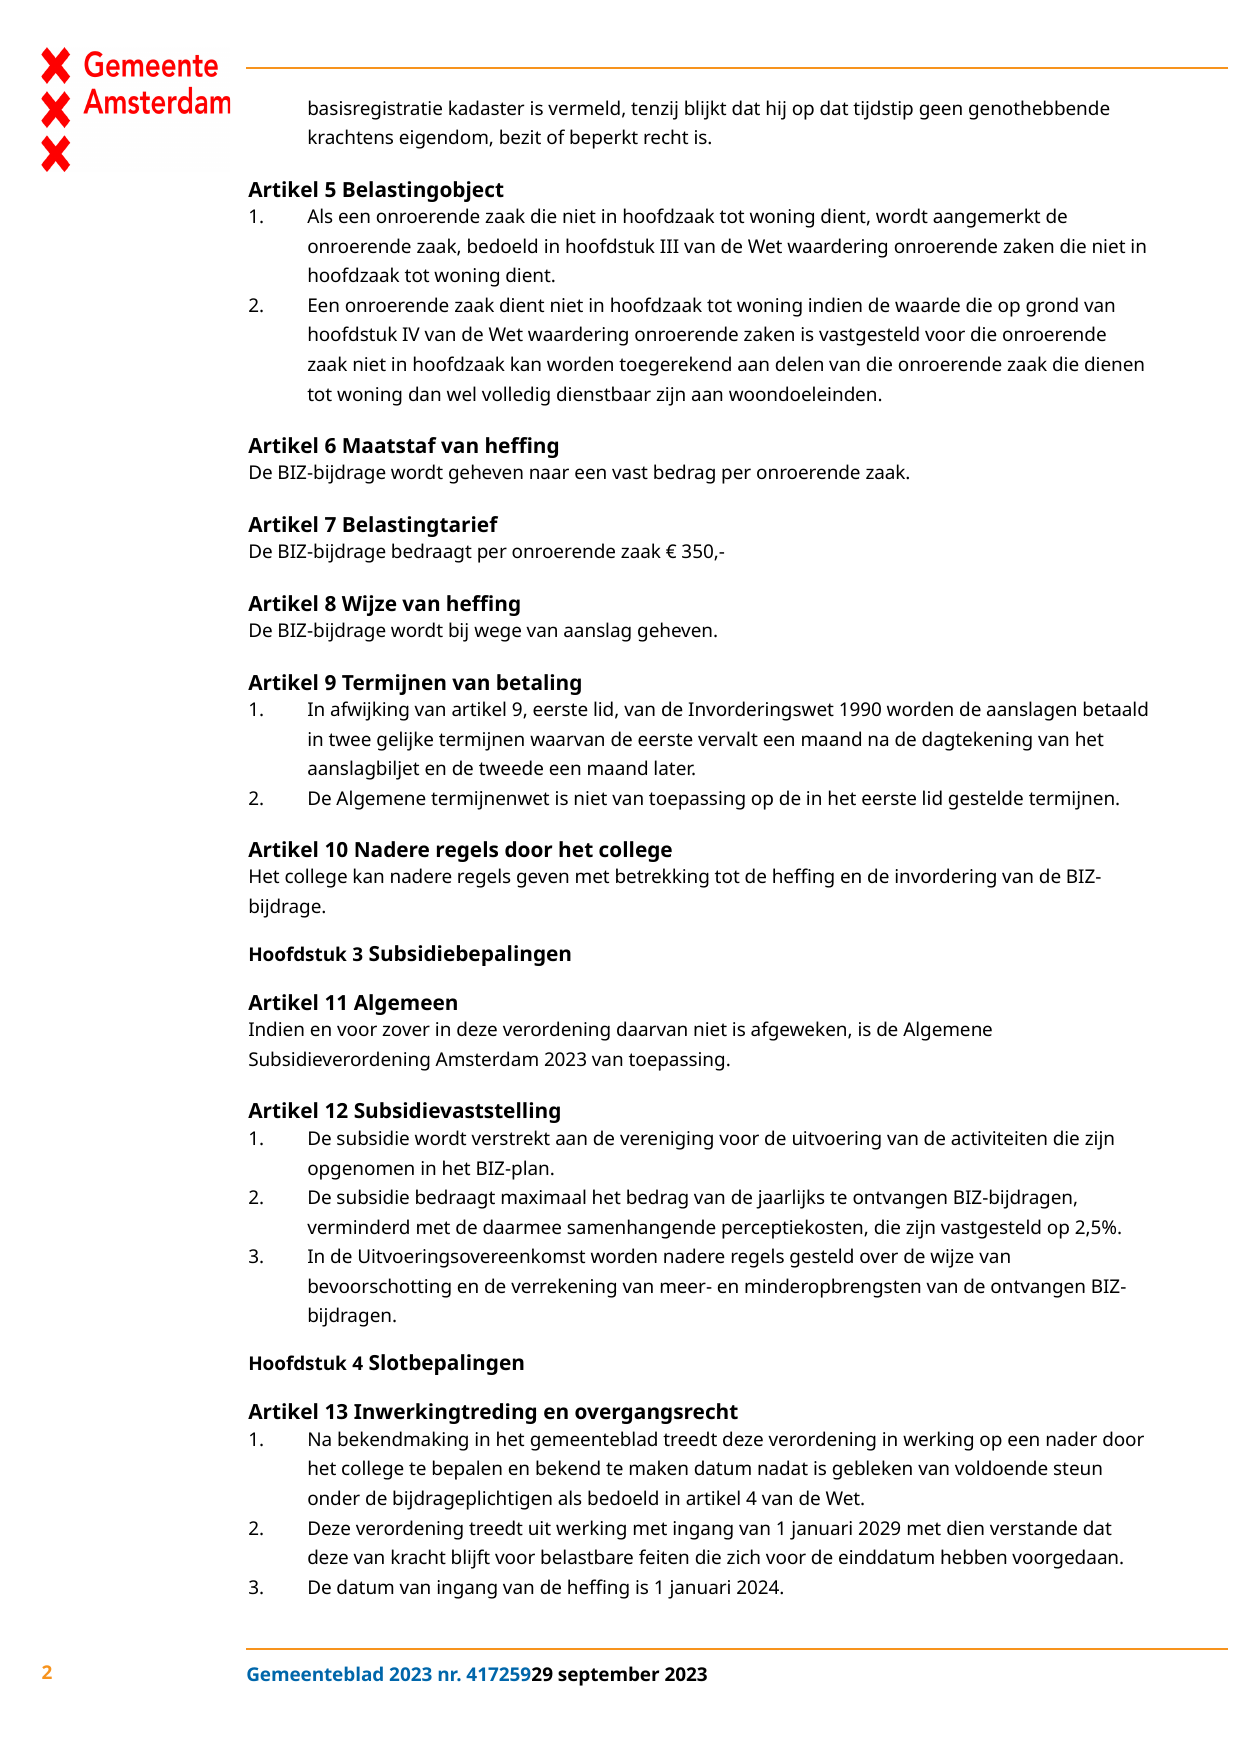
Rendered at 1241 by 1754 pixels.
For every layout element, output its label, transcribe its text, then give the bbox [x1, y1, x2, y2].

text De BIZ-bijdrage bedraagt per onroerende zaak € 350,- [248, 538, 1152, 564]
text Artikel 11 Algemeen [248, 988, 1152, 1017]
picture [41, 47, 231, 172]
list In afwijking van artikel 9, eerste lid, van de Invorderingswet 1990 worden de aanslagen betaald in twee gelijke termijnen waarvan de eerste vervalt een maand na de dagtekening van het aanslagbiljet en de tweede een maand later. [248, 696, 1152, 781]
list Deze verordening treedt uit werking met ingang van 1 januari 2029 met dien verstande dat deze van kracht blijft voor belastbare feiten die zich voor de einddatum hebben voorgedaan. [248, 1515, 1152, 1570]
list Na bekendmaking in het gemeenteblad treedt deze verordening in werking op een nader door het college te bepalen en bekend te maken datum nadat is gebleken van voldoende steun onder de bijdrageplichtigen als bedoeld in artikel 4 van de Wet. [248, 1426, 1152, 1511]
text Artikel 6 Maatstaf van heffing [248, 431, 1152, 459]
list Als een onroerende zaak die niet in hoofdzaak tot woning dient, wordt aangemerkt de onroerende zaak, bedoeld in hoofdstuk III van de Wet waardering onroerende zaken die niet in hoofdzaak tot woning dient. [248, 203, 1152, 288]
list De subsidie bedraagt maximaal het bedrag van de jaarlijks te ontvangen BIZ-bijdragen, verminderd met de daarmee samenhangende perceptiekosten, die zijn vastgesteld op 2,5%. [248, 1184, 1152, 1239]
list In de Uitvoeringsovereenkomst worden nadere regels gesteld over de wijze van bevoorschotting en de verrekening van meer- en minderopbrengsten van de ontvangen BIZ-bijdragen. [248, 1243, 1152, 1328]
text Hoofdstuk 3 Subsidiebepalingen [248, 939, 1152, 967]
text Artikel 8 Wijze van heffing [248, 589, 1152, 617]
text Artikel 5 Belastingobject [248, 175, 1152, 203]
list basisregistratie kadaster is vermeld, tenzij blijkt dat hij op dat tijdstip geen genothebbende krachtens eigendom, bezit of beperkt recht is. [248, 95, 1152, 150]
list Een onroerende zaak dient niet in hoofdzaak tot woning indien de waarde die op grond van hoofdstuk IV van de Wet waardering onroerende zaken is vastgesteld voor die onroerende zaak niet in hoofdzaak kan worden toegerekend aan delen van die onroerende zaak die dienen tot woning dan wel volledig dienstbaar zijn aan woondoeleinden. [248, 292, 1152, 406]
list De subsidie wordt verstrekt aan de vereniging voor de uitvoering van de activiteiten die zijn opgenomen in het BIZ-plan. [248, 1125, 1152, 1180]
text Artikel 7 Belastingtarief [248, 510, 1152, 538]
text De BIZ-bijdrage wordt bij wege van aanslag geheven. [248, 617, 1152, 643]
list De Algemene termijnenwet is niet van toepassing op de in het eerste lid gestelde termijnen. [248, 785, 1152, 811]
text Artikel 12 Subsidievaststelling [248, 1097, 1152, 1125]
text Artikel 10 Nadere regels door het college [248, 835, 1152, 864]
text Hoofdstuk 4 Slotbepalingen [248, 1348, 1152, 1377]
text Indien en voor zover in deze verordening daarvan niet is afgeweken, is de Algemene Subsidieverordening Amsterdam 2023 van toepassing. [248, 1017, 1152, 1072]
text De BIZ-bijdrage wordt geheven naar een vast bedrag per onroerende zaak. [248, 459, 1152, 485]
list De datum van ingang van de heffing is 1 januari 2024. [248, 1574, 1152, 1599]
text Artikel 13 Inwerkingtreding en overgangsrecht [248, 1397, 1152, 1426]
text Artikel 9 Termijnen van betaling [248, 668, 1152, 696]
text Het college kan nadere regels geven met betrekking tot de heffing en de invordering van de BIZ-bijdrage. [248, 864, 1152, 919]
